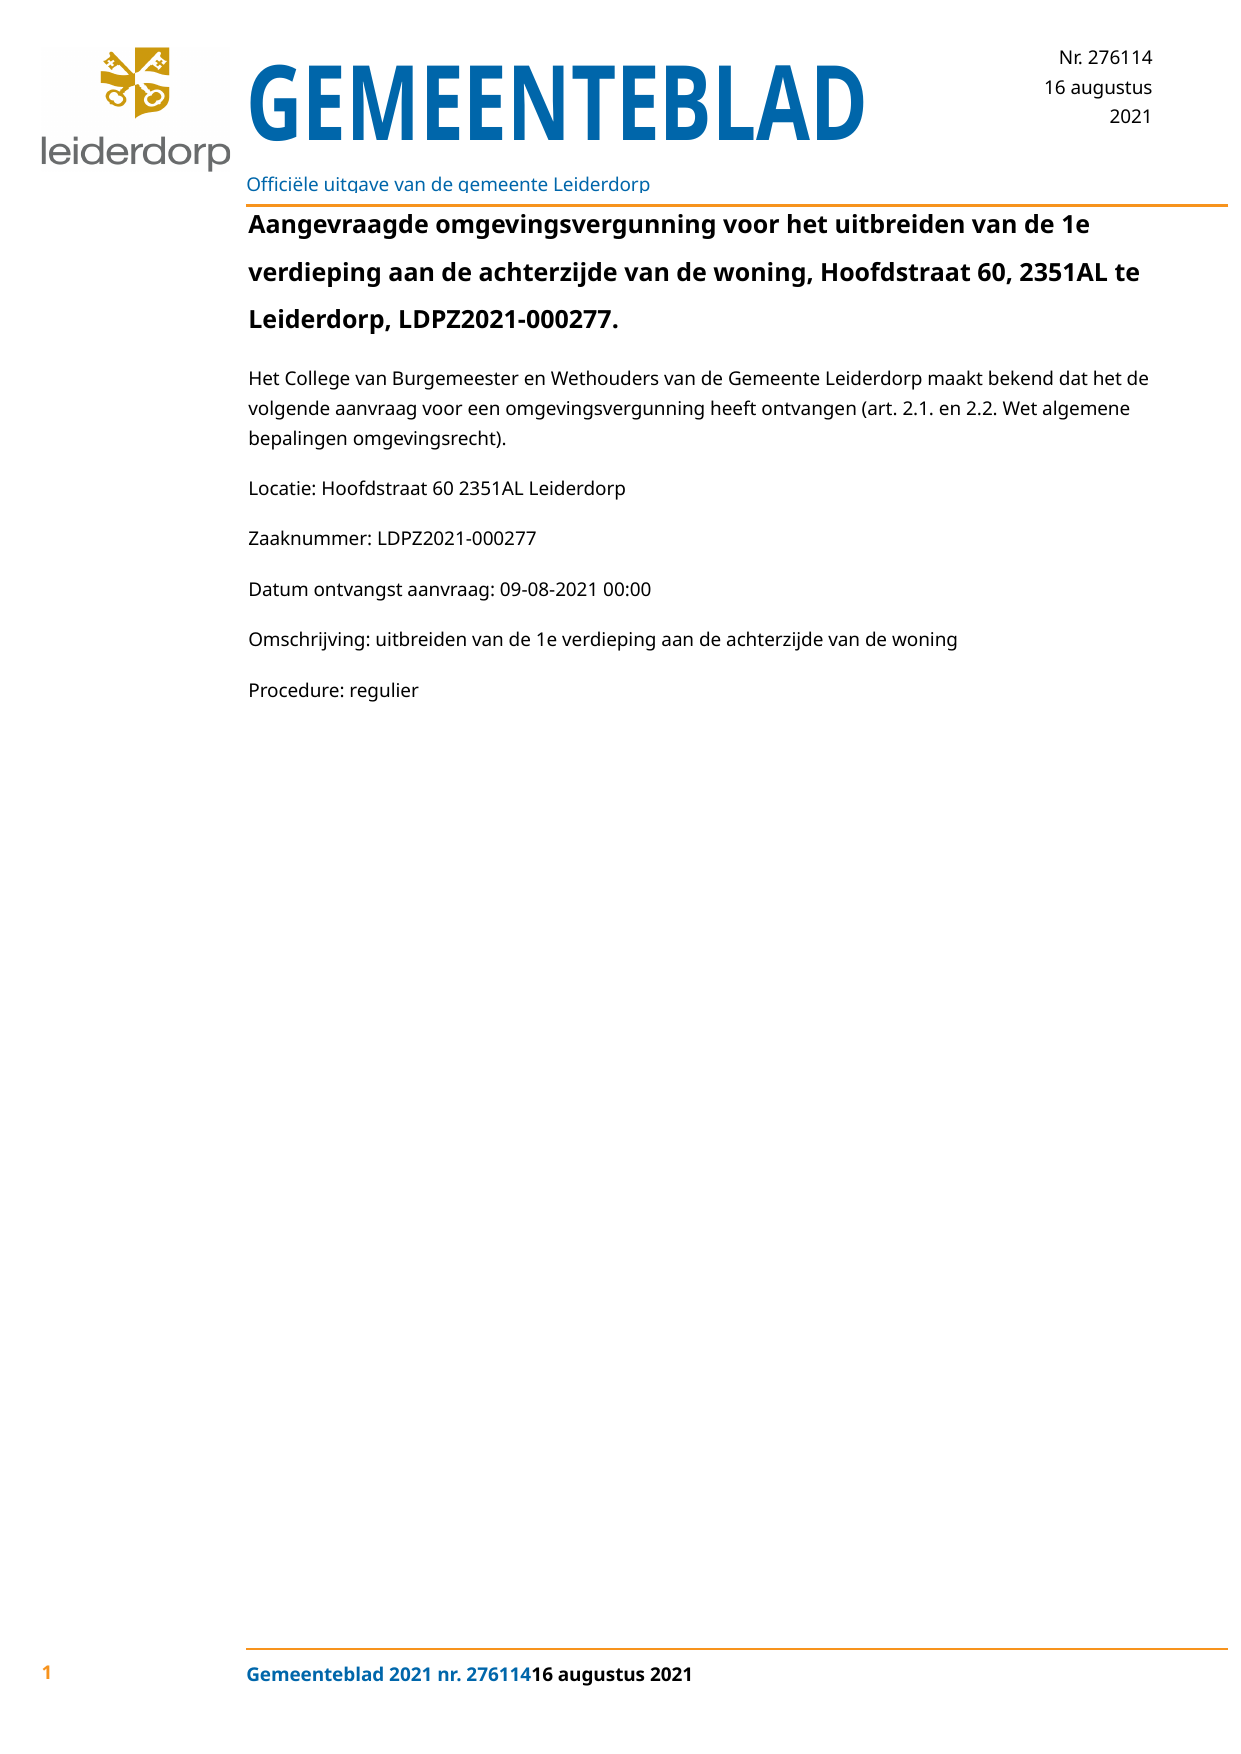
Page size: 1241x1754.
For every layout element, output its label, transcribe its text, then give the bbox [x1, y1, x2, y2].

text Locatie: Hoofdstraat 60 2351AL Leiderdorp [248, 475, 1152, 501]
text Het College van Burgemeester en Wethouders van de Gemeente Leiderdorp maakt bekend dat het de volgende aanvraag voor een omgevingsvergunning heeft ontvangen (art. 2.1. en 2.2. Wet algemene bepalingen omgevingsrecht). [248, 366, 1152, 450]
text Aangevraagde omgevingsvergunning voor het uitbreiden van de 1e verdieping aan de achterzijde van de woning, Hoofdstraat 60, 2351AL te Leiderdorp, LDPZ2021-000277. [248, 207, 1152, 336]
text Omschrijving: uitbreiden van de 1e verdieping aan de achterzijde van de woning [248, 626, 1152, 652]
picture [41, 47, 231, 172]
text Datum ontvangst aanvraag: 09-08-2021 00:00 [248, 576, 1152, 602]
text Procedure: regulier [248, 677, 1152, 702]
text Zaaknummer: LDPZ2021-000277 [248, 526, 1152, 551]
